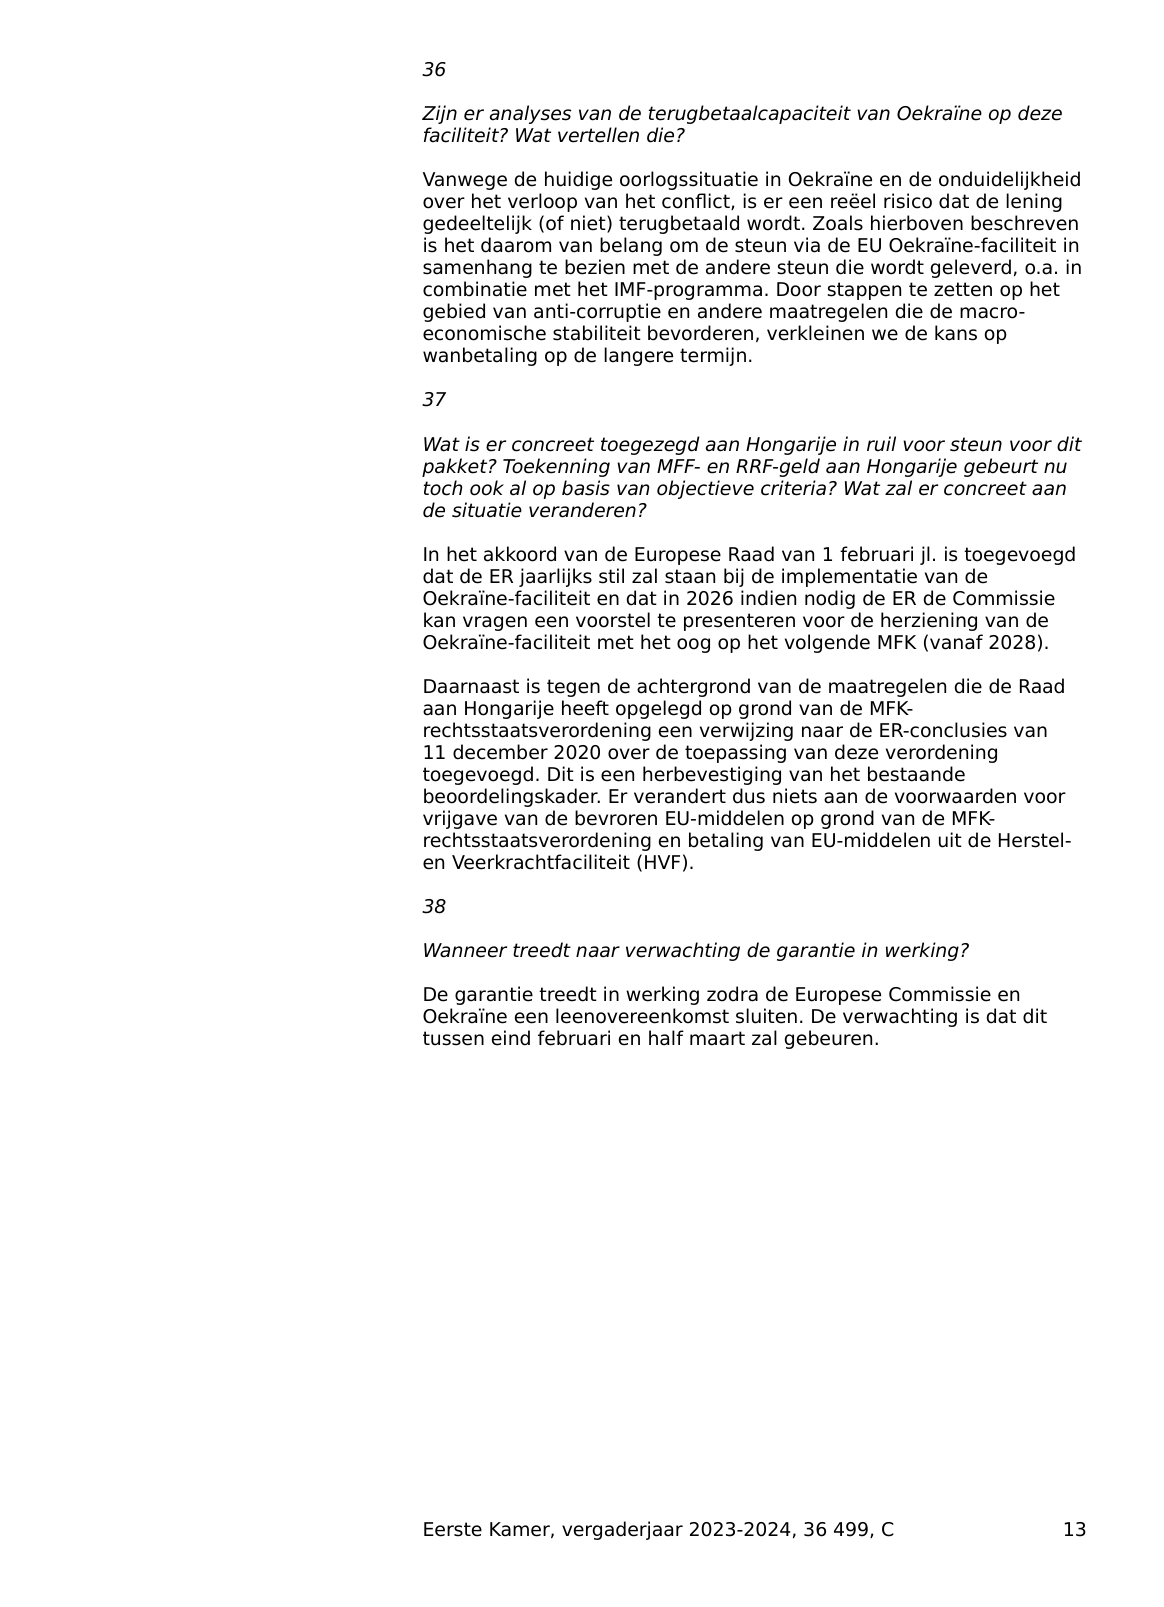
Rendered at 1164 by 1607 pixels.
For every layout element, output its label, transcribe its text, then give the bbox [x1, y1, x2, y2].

text Daarnaast is tegen de achtergrond van de maatregelen die de Raad aan Hongarije heeft opgelegd op grond van de MFK-rechtsstaatsverordening een verwijzing naar de ER-conclusies van 11 december 2020 over de toepassing van deze verordening toegevoegd. Dit is een herbevestiging van het bestaande beoordelingskader. Er verandert dus niets aan de voorwaarden voor vrijgave van de bevroren EU-middelen op grond van de MFK-rechtsstaatsverordening en betaling van EU-middelen uit de Herstel- en Veerkrachtfaciliteit (HVF). [422, 676, 1087, 873]
subtitle 37 [422, 389, 1087, 411]
text De garantie treedt in werking zodra de Europese Commissie en Oekraïne een leenovereenkomst sluiten. De verwachting is dat dit tussen eind februari en half maart zal gebeuren. [422, 984, 1087, 1050]
text In het akkoord van de Europese Raad van 1 februari jl. is toegevoegd dat de ER jaarlijks stil zal staan bij de implementatie van de Oekraïne-faciliteit en dat in 2026 indien nodig de ER de Commissie kan vragen een voorstel te presenteren voor de herziening van de Oekraïne-faciliteit met het oog op het volgende MFK (vanaf 2028). [422, 544, 1087, 653]
text Wat is er concreet toegezegd aan Hongarije in ruil voor steun voor dit pakket? Toekenning van MFF- en RRF-geld aan Hongarije gebeurt nu toch ook al op basis van objectieve criteria? Wat zal er concreet aan de situatie veranderen? [422, 433, 1087, 521]
text Wanneer treedt naar verwachting de garantie in werking? [422, 940, 1087, 962]
text Vanwege de huidige oorlogssituatie in Oekraïne en de onduidelijkheid over het verloop van het conflict, is er een reëel risico dat de lening gedeeltelijk (of niet) terugbetaald wordt. Zoals hierboven beschreven is het daarom van belang om de steun via de EU Oekraïne-faciliteit in samenhang te bezien met de andere steun die wordt geleverd, o.a. in combinatie met het IMF-programma. Door stappen te zetten op het gebied van anti-corruptie en andere maatregelen die de macro-economische stabiliteit bevorderen, verkleinen we de kans op wanbetaling op de langere termijn. [422, 169, 1087, 367]
subtitle 36 [422, 59, 1087, 81]
text Zijn er analyses van de terugbetaalcapaciteit van Oekraïne op deze faciliteit? Wat vertellen die? [422, 103, 1087, 147]
subtitle 38 [422, 896, 1087, 918]
